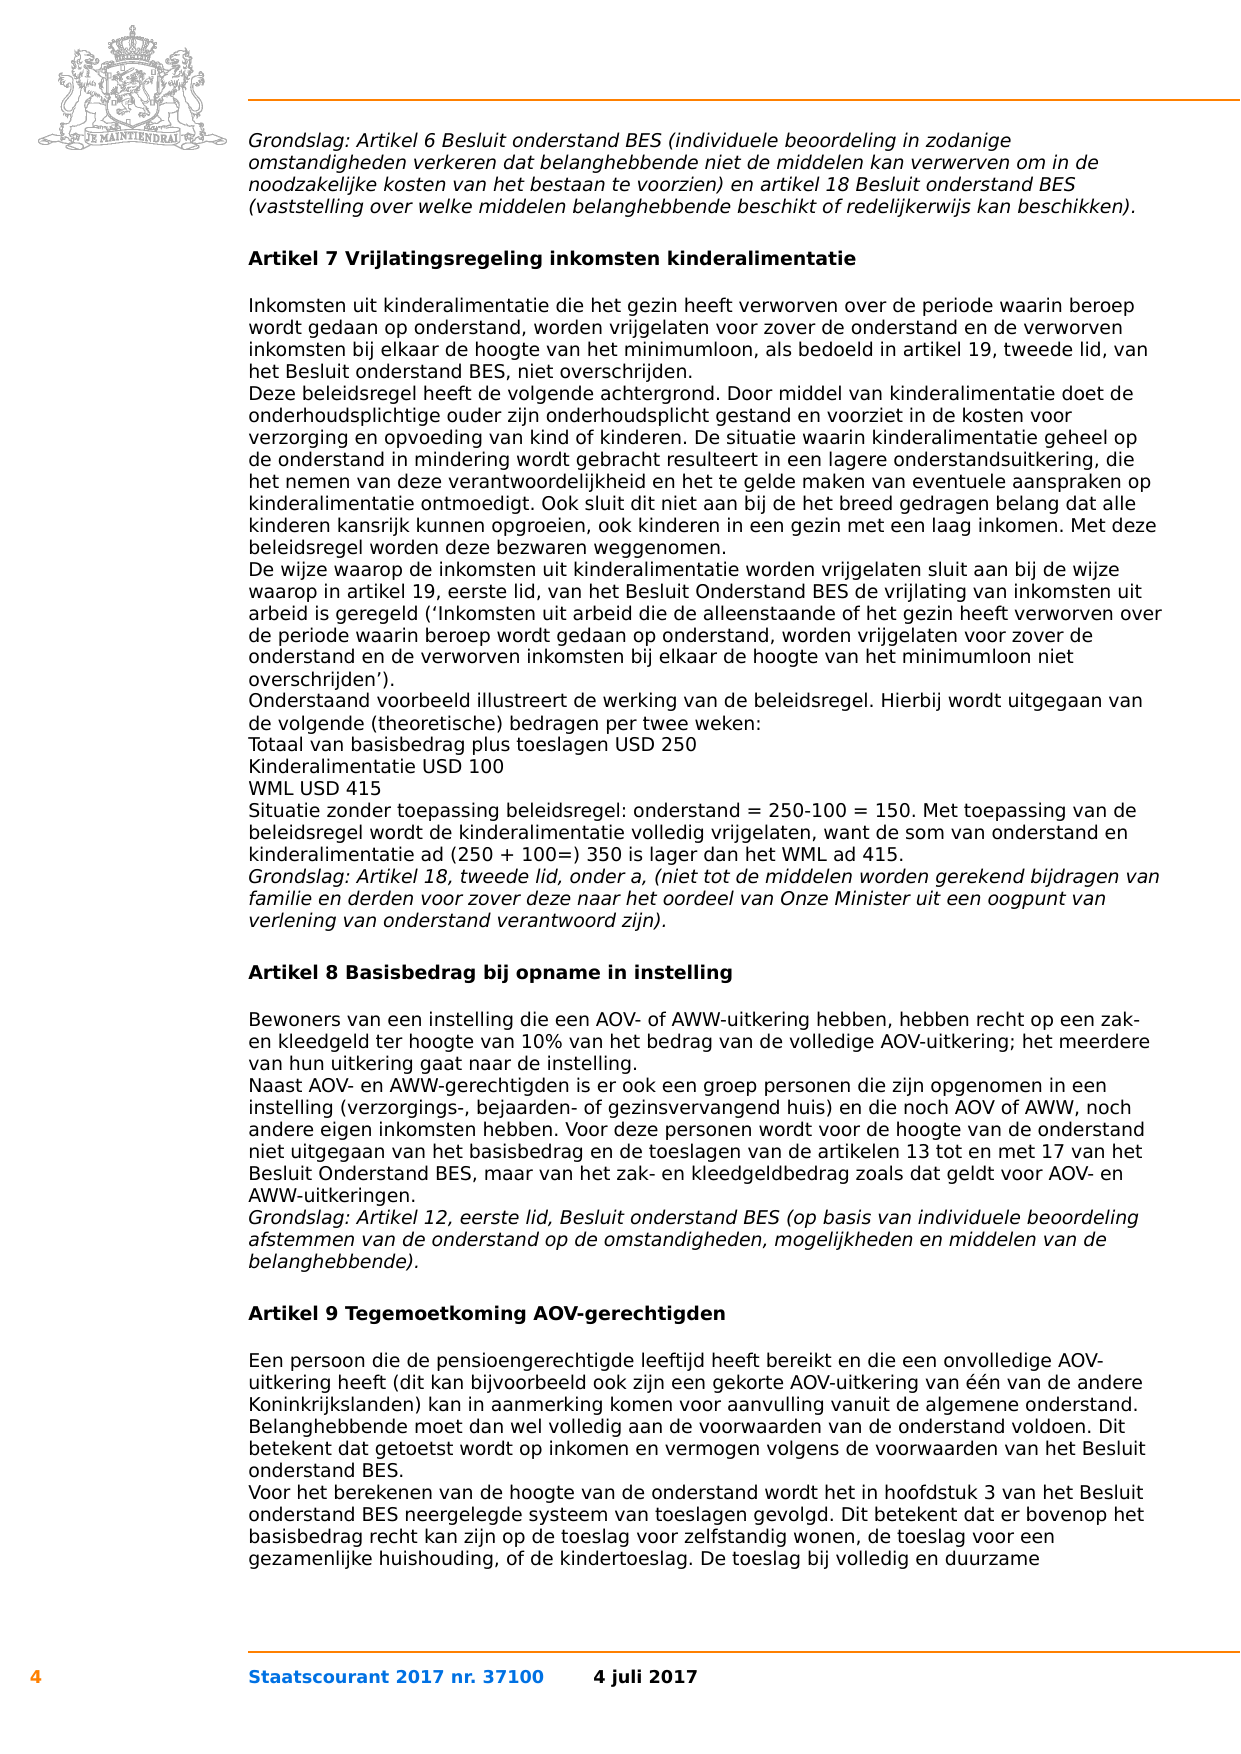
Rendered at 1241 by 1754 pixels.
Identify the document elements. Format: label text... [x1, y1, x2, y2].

text Deze beleidsregel heeft de volgende achtergrond. Door middel van kinderalimentatie doet de onderhoudsplichtige ouder zijn onderhoudsplicht gestand en voorziet in de kosten voor verzorging en opvoeding van kind of kinderen. De situatie waarin kinderalimentatie geheel op de onderstand in mindering wordt gebracht resulteert in een lagere onderstandsuitkering, die het nemen van deze verantwoordelijkheid en het te gelde maken van eventuele aanspraken op kinderalimentatie ontmoedigt. Ook sluit dit niet aan bij de het breed gedragen belang dat alle kinderen kansrijk kunnen opgroeien, ook kinderen in een gezin met een laag inkomen. Met deze beleidsregel worden deze bezwaren weggenomen. [248, 383, 1163, 558]
text Kinderalimentatie USD 100 [248, 756, 1163, 778]
picture [38, 25, 227, 150]
text Bewoners van een instelling die een AOV- of AWW-uitkering hebben, hebben recht op een zak- en kleedgeld ter hoogte van 10% van het bedrag van de volledige AOV-uitkering; het meerdere van hun uitkering gaat naar de instelling. [248, 1009, 1163, 1075]
text Grondslag: Artikel 12, eerste lid, Besluit onderstand BES (op basis van individuele beoordeling afstemmen van de onderstand op de omstandigheden, mogelijkheden en middelen van de belanghebbende). [248, 1207, 1163, 1273]
text De wijze waarop de inkomsten uit kinderalimentatie worden vrijgelaten sluit aan bij de wijze waarop in artikel 19, eerste lid, van het Besluit Onderstand BES de vrijlating van inkomsten uit arbeid is geregeld (‘Inkomsten uit arbeid die de alleenstaande of het gezin heeft verworven over de periode waarin beroep wordt gedaan op onderstand, worden vrijgelaten voor zover de onderstand en de verworven inkomsten bij elkaar de hoogte van het minimumloon niet overschrijden’). [248, 558, 1163, 690]
text Inkomsten uit kinderalimentatie die het gezin heeft verworven over de periode waarin beroep wordt gedaan op onderstand, worden vrijgelaten voor zover de onderstand en de verworven inkomsten bij elkaar de hoogte van het minimumloon, als bedoeld in artikel 19, tweede lid, van het Besluit onderstand BES, niet overschrijden. [248, 295, 1163, 383]
subtitle Artikel 9 Tegemoetkoming AOV-gerechtigden [248, 1303, 1163, 1325]
text Grondslag: Artikel 18, tweede lid, onder a, (niet tot de middelen worden gerekend bijdragen van familie en derden voor zover deze naar het oordeel van Onze Minister uit een oogpunt van verlening van onderstand verantwoord zijn). [248, 866, 1163, 932]
text Onderstaand voorbeeld illustreert de werking van de beleidsregel. Hierbij wordt uitgegaan van de volgende (theoretische) bedragen per twee weken: [248, 690, 1163, 734]
text Voor het berekenen van de hoogte van de onderstand wordt het in hoofdstuk 3 van het Besluit onderstand BES neergelegde systeem van toeslagen gevolgd. Dit betekent dat er bovenop het basisbedrag recht kan zijn op de toeslag voor zelfstandig wonen, de toeslag voor een gezamenlijke huishouding, of de kindertoeslag. De toeslag bij volledig en duurzame [248, 1482, 1163, 1570]
text Grondslag: Artikel 6 Besluit onderstand BES (individuele beoordeling in zodanige omstandigheden verkeren dat belanghebbende niet de middelen kan verwerven om in de noodzakelijke kosten van het bestaan te voorzien) en artikel 18 Besluit onderstand BES (vaststelling over welke middelen belanghebbende beschikt of redelijkerwijs kan beschikken). [248, 130, 1163, 218]
text WML USD 415 [248, 778, 1163, 800]
text Situatie zonder toepassing beleidsregel: onderstand = 250-100 = 150. Met toepassing van de beleidsregel wordt de kinderalimentatie volledig vrijgelaten, want de som van onderstand en kinderalimentatie ad (250 + 100=) 350 is lager dan het WML ad 415. [248, 800, 1163, 866]
text Een persoon die de pensioengerechtigde leeftijd heeft bereikt en die een onvolledige AOV-uitkering heeft (dit kan bijvoorbeeld ook zijn een gekorte AOV-uitkering van één van de andere Koninkrijkslanden) kan in aanmerking komen voor aanvulling vanuit de algemene onderstand. Belanghebbende moet dan wel volledig aan de voorwaarden van de onderstand voldoen. Dit betekent dat getoetst wordt op inkomen en vermogen volgens de voorwaarden van het Besluit onderstand BES. [248, 1350, 1163, 1482]
text Totaal van basisbedrag plus toeslagen USD 250 [248, 734, 1163, 756]
subtitle Artikel 8 Basisbedrag bij opname in instelling [248, 962, 1163, 984]
text Naast AOV- en AWW-gerechtigden is er ook een groep personen die zijn opgenomen in een instelling (verzorgings-, bejaarden- of gezinsvervangend huis) en die noch AOV of AWW, noch andere eigen inkomsten hebben. Voor deze personen wordt voor de hoogte van de onderstand niet uitgegaan van het basisbedrag en de toeslagen van de artikelen 13 tot en met 17 van het Besluit Onderstand BES, maar van het zak- en kleedgeldbedrag zoals dat geldt voor AOV- en AWW-uitkeringen. [248, 1075, 1163, 1207]
subtitle Artikel 7 Vrijlatingsregeling inkomsten kinderalimentatie [248, 248, 1163, 270]
